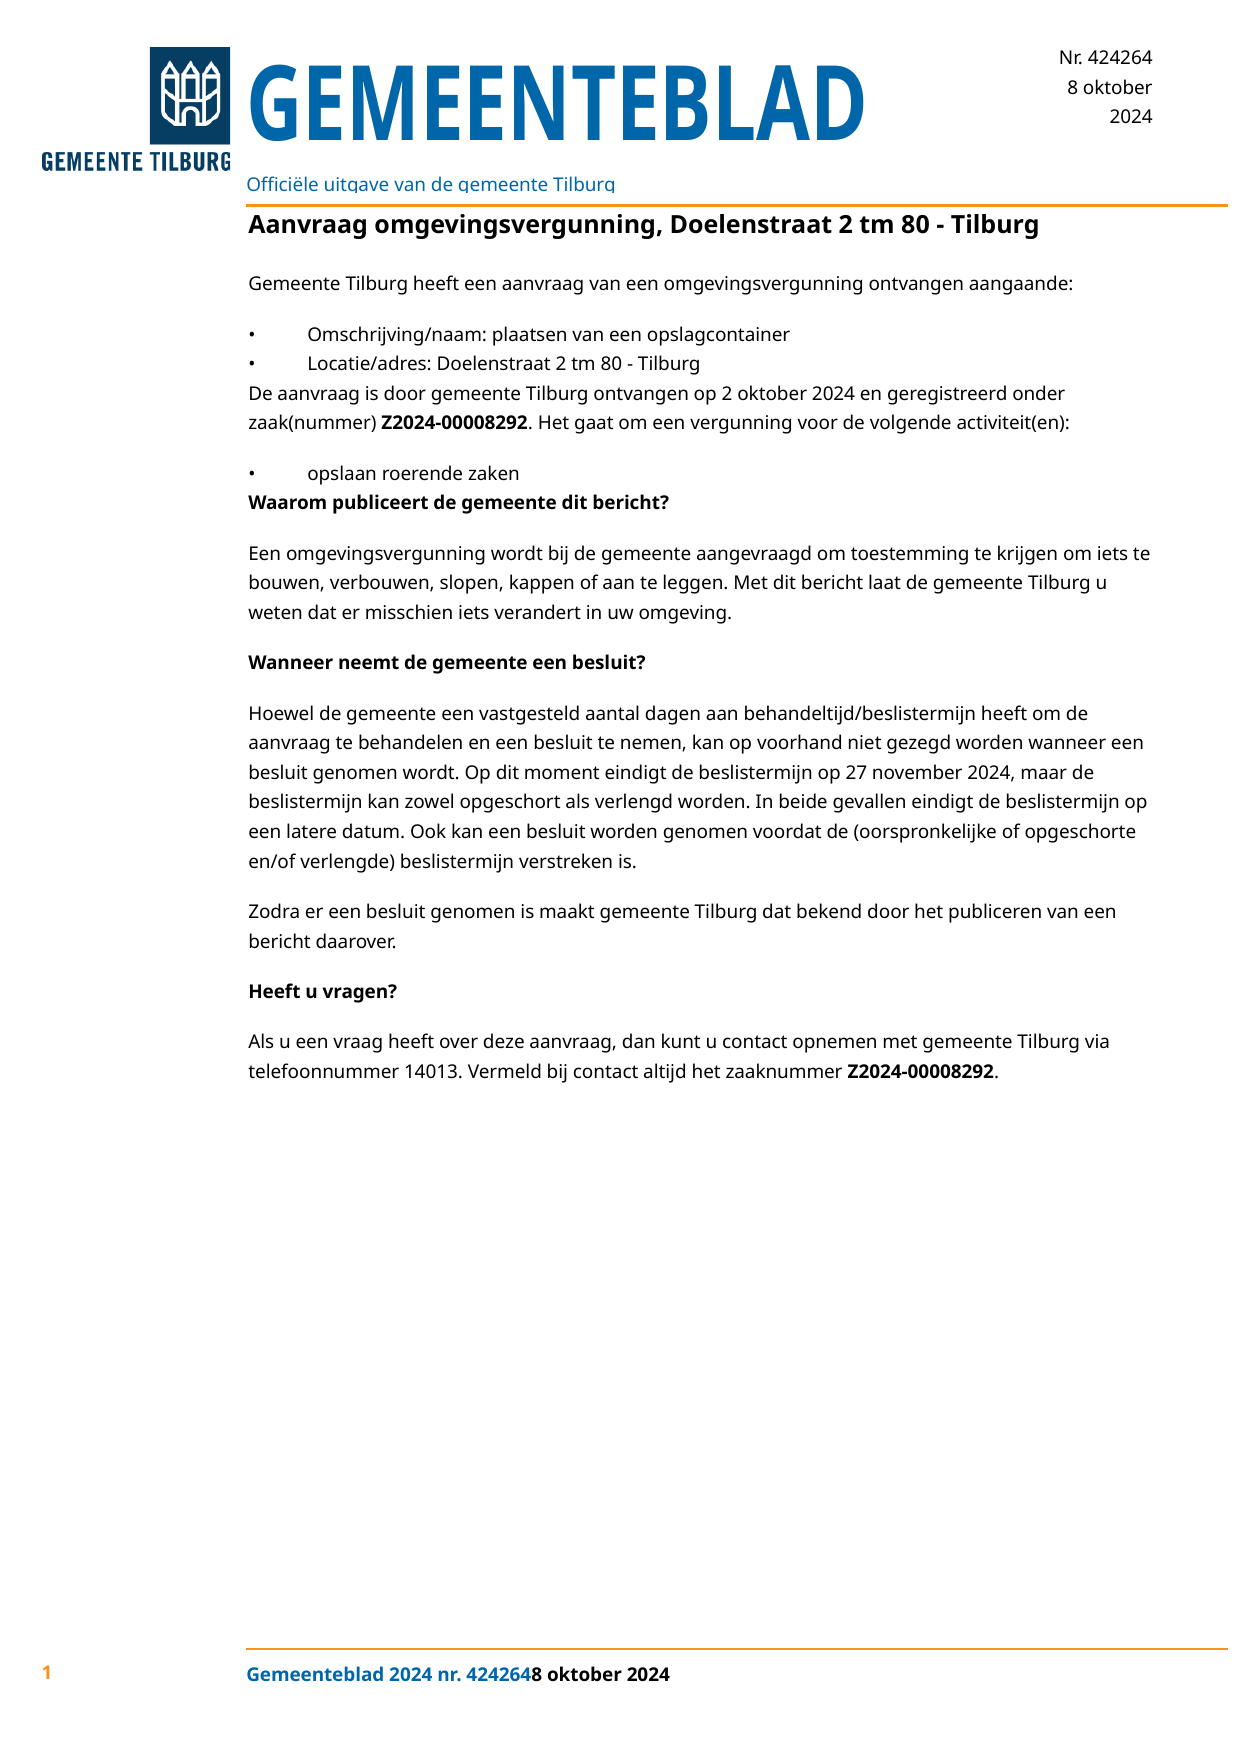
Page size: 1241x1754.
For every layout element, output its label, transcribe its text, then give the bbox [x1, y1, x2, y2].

text Een omgevingsvergunning wordt bij de gemeente aangevraagd om toestemming te krijgen om iets te bouwen, verbouwen, slopen, kappen of aan te leggen. Met dit bericht laat de gemeente Tilburg u weten dat er misschien iets verandert in uw omgeving. [248, 540, 1152, 625]
list opslaan roerende zaken [248, 460, 1152, 486]
text Aanvraag omgevingsvergunning, Doelenstraat 2 tm 80 - Tilburg [248, 207, 1152, 241]
text Heeft u vragen? [248, 978, 1152, 1004]
list Omschrijving/naam: plaatsen van een opslagcontainer [248, 321, 1152, 346]
text De aanvraag is door gemeente Tilburg ontvangen op 2 oktober 2024 en geregistreerd onder zaak(nummer) Z2024-00008292. Het gaat om een vergunning voor de volgende activiteit(en): [248, 380, 1152, 435]
list Locatie/adres: Doelenstraat 2 tm 80 - Tilburg [248, 350, 1152, 376]
text Waarom publiceert de gemeente dit bericht? [248, 489, 1152, 515]
picture [41, 47, 231, 172]
text Gemeente Tilburg heeft een aanvraag van een omgevingsvergunning ontvangen aangaande: [248, 270, 1152, 296]
text Wanneer neemt de gemeente een besluit? [248, 649, 1152, 675]
text Als u een vraag heeft over deze aanvraag, dan kunt u contact opnemen met gemeente Tilburg via telefoonnummer 14013. Vermeld bij contact altijd het zaaknummer Z2024-00008292. [248, 1029, 1152, 1084]
text Hoewel de gemeente een vastgesteld aantal dagen aan behandeltijd/beslistermijn heeft om de aanvraag te behandelen en een besluit te nemen, kan op voorhand niet gezegd worden wanneer een besluit genomen wordt. Op dit moment eindigt de beslistermijn op 27 november 2024, maar de beslistermijn kan zowel opgeschort als verlengd worden. In beide gevallen eindigt de beslistermijn op een latere datum. Ook kan een besluit worden genomen voordat de (oorspronkelijke of opgeschorte en/of verlengde) beslistermijn verstreken is. [248, 700, 1152, 873]
text Zodra er een besluit genomen is maakt gemeente Tilburg dat bekend door het publiceren van een bericht daarover. [248, 898, 1152, 953]
